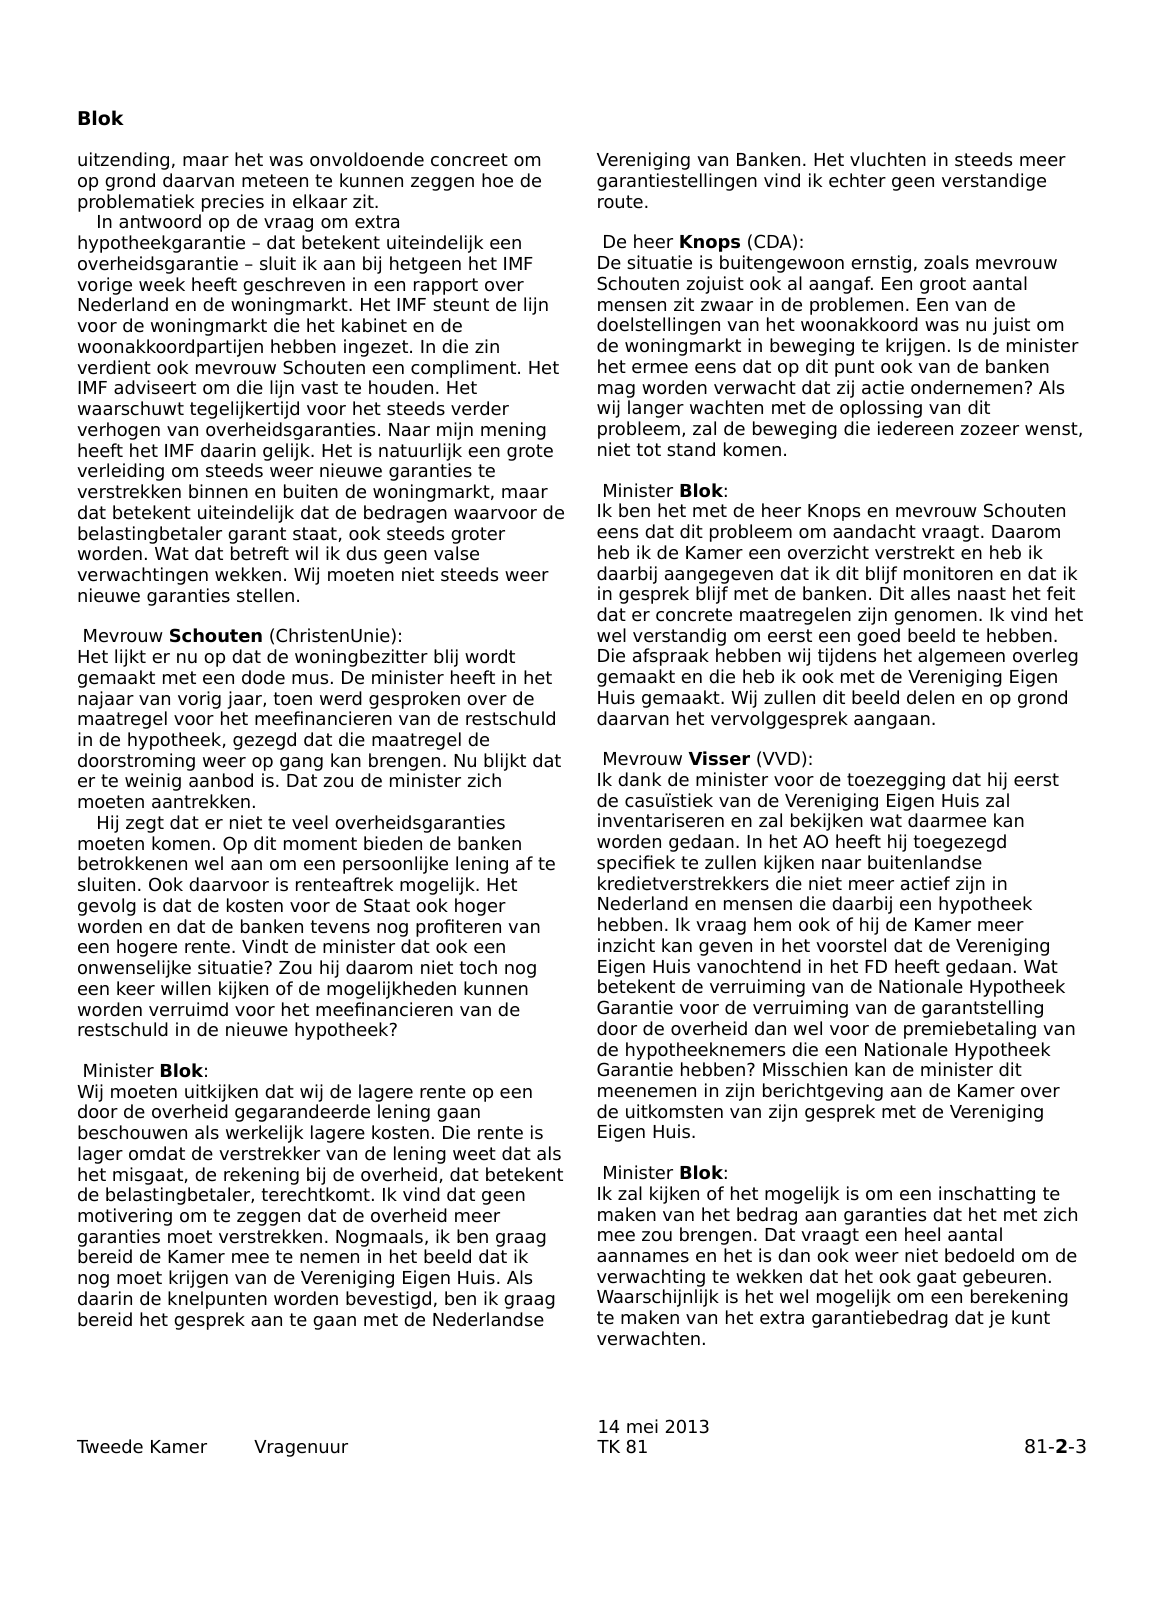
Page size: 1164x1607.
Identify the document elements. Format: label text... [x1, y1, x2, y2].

text De situatie is buitengewoon ernstig, zoals mevrouw Schouten zojuist ook al aangaf. Een groot aantal mensen zit zwaar in de problemen. Een van de doelstellingen van het woonakkoord was nu juist om de woningmarkt in beweging te krijgen. Is de minister het ermee eens dat op dit punt ook van de banken mag worden verwacht dat zij actie ondernemen? Als wij langer wachten met de oplossing van dit probleem, zal de beweging die iedereen zozeer wenst, niet tot stand komen. [596, 253, 1087, 460]
text Hij zegt dat er niet te veel overheidsgaranties moeten komen. Op dit moment bieden de banken betrokkenen wel aan om een persoonlijke lening af te sluiten. Ook daarvoor is renteaftrek mogelijk. Het gevolg is dat de kosten voor de Staat ook hoger worden en dat de banken tevens nog profiteren van een hogere rente. Vindt de minister dat ook een onwenselijke situatie? Zou hij daarom niet toch nog een keer willen kijken of de mogelijkheden kunnen worden verruimd voor het meefinancieren van de restschuld in de nieuwe hypotheek? [77, 813, 567, 1041]
text Minister Blok: [596, 480, 1087, 501]
text Ik dank de minister voor de toezegging dat hij eerst de casuïstiek van de Vereniging Eigen Huis zal inventariseren en zal bekijken wat daarmee kan worden gedaan. In het AO heeft hij toegezegd specifiek te zullen kijken naar buitenlandse kredietverstrekkers die niet meer actief zijn in Nederland en mensen die daarbij een hypotheek hebben. Ik vraag hem ook of hij de Kamer meer inzicht kan geven in het voorstel dat de Vereniging Eigen Huis vanochtend in het FD heeft gedaan. Wat betekent de verruiming van de Nationale Hypotheek Garantie voor de verruiming van de garantstelling door de overheid dan wel voor de premiebetaling van de hypotheeknemers die een Nationale Hypotheek Garantie hebben? Misschien kan de minister dit meenemen in zijn berichtgeving aan de Kamer over de uitkomsten van zijn gesprek met de Vereniging Eigen Huis. [596, 770, 1087, 1143]
text Vereniging van Banken. Het vluchten in steeds meer garantiestellingen vind ik echter geen verstandige route. [596, 150, 1087, 212]
text Mevrouw Visser (VVD): [596, 749, 1087, 770]
text Minister Blok: [596, 1163, 1087, 1184]
text Wij moeten uitkijken dat wij de lagere rente op een door de overheid gegarandeerde lening gaan beschouwen als werkelijk lagere kosten. Die rente is lager omdat de verstrekker van de lening weet dat als het misgaat, de rekening bij de overheid, dat betekent de belastingbetaler, terechtkomt. Ik vind dat geen motivering om te zeggen dat de overheid meer garanties moet verstrekken. Nogmaals, ik ben graag bereid de Kamer mee te nemen in het beeld dat ik nog moet krijgen van de Vereniging Eigen Huis. Als daarin de knelpunten worden bevestigd, ben ik graag bereid het gesprek aan te gaan met de Nederlandse [77, 1082, 567, 1330]
text Mevrouw Schouten (ChristenUnie): [77, 626, 567, 647]
text In antwoord op de vraag om extra hypotheekgarantie – dat betekent uiteindelijk een overheidsgarantie – sluit ik aan bij hetgeen het IMF vorige week heeft geschreven in een rapport over Nederland en de woningmarkt. Het IMF steunt de lijn voor de woningmarkt die het kabinet en de woonakkoordpartijen hebben ingezet. In die zin verdient ook mevrouw Schouten een compliment. Het IMF adviseert om die lijn vast te houden. Het waarschuwt tegelijkertijd voor het steeds verder verhogen van overheidsgaranties. Naar mijn mening heeft het IMF daarin gelijk. Het is natuurlijk een grote verleiding om steeds weer nieuwe garanties te verstrekken binnen en buiten de woningmarkt, maar dat betekent uiteindelijk dat de bedragen waarvoor de belastingbetaler garant staat, ook steeds groter worden. Wat dat betreft wil ik dus geen valse verwachtingen wekken. Wij moeten niet steeds weer nieuwe garanties stellen. [77, 212, 567, 606]
text Minister Blok: [77, 1061, 567, 1082]
text De heer Knops (CDA): [596, 232, 1087, 253]
text Ik ben het met de heer Knops en mevrouw Schouten eens dat dit probleem om aandacht vraagt. Daarom heb ik de Kamer een overzicht verstrekt en heb ik daarbij aangegeven dat ik dit blijf monitoren en dat ik in gesprek blijf met de banken. Dit alles naast het feit dat er concrete maatregelen zijn genomen. Ik vind het wel verstandig om eerst een goed beeld te hebben. Die afspraak hebben wij tijdens het algemeen overleg gemaakt en die heb ik ook met de Vereniging Eigen Huis gemaakt. Wij zullen dit beeld delen en op grond daarvan het vervolggesprek aangaan. [596, 501, 1087, 729]
text Het lijkt er nu op dat de woningbezitter blij wordt gemaakt met een dode mus. De minister heeft in het najaar van vorig jaar, toen werd gesproken over de maatregel voor het meefinancieren van de restschuld in de hypotheek, gezegd dat die maatregel de doorstroming weer op gang kan brengen. Nu blijkt dat er te weinig aanbod is. Dat zou de minister zich moeten aantrekken. [77, 647, 567, 813]
text Ik zal kijken of het mogelijk is om een inschatting te maken van het bedrag aan garanties dat het met zich mee zou brengen. Dat vraagt een heel aantal aannames en het is dan ook weer niet bedoeld om de verwachting te wekken dat het ook gaat gebeuren. Waarschijnlijk is het wel mogelijk om een berekening te maken van het extra garantiebedrag dat je kunt verwachten. [596, 1184, 1087, 1349]
text uitzending, maar het was onvoldoende concreet om op grond daarvan meteen te kunnen zeggen hoe de problematiek precies in elkaar zit. [77, 150, 567, 212]
